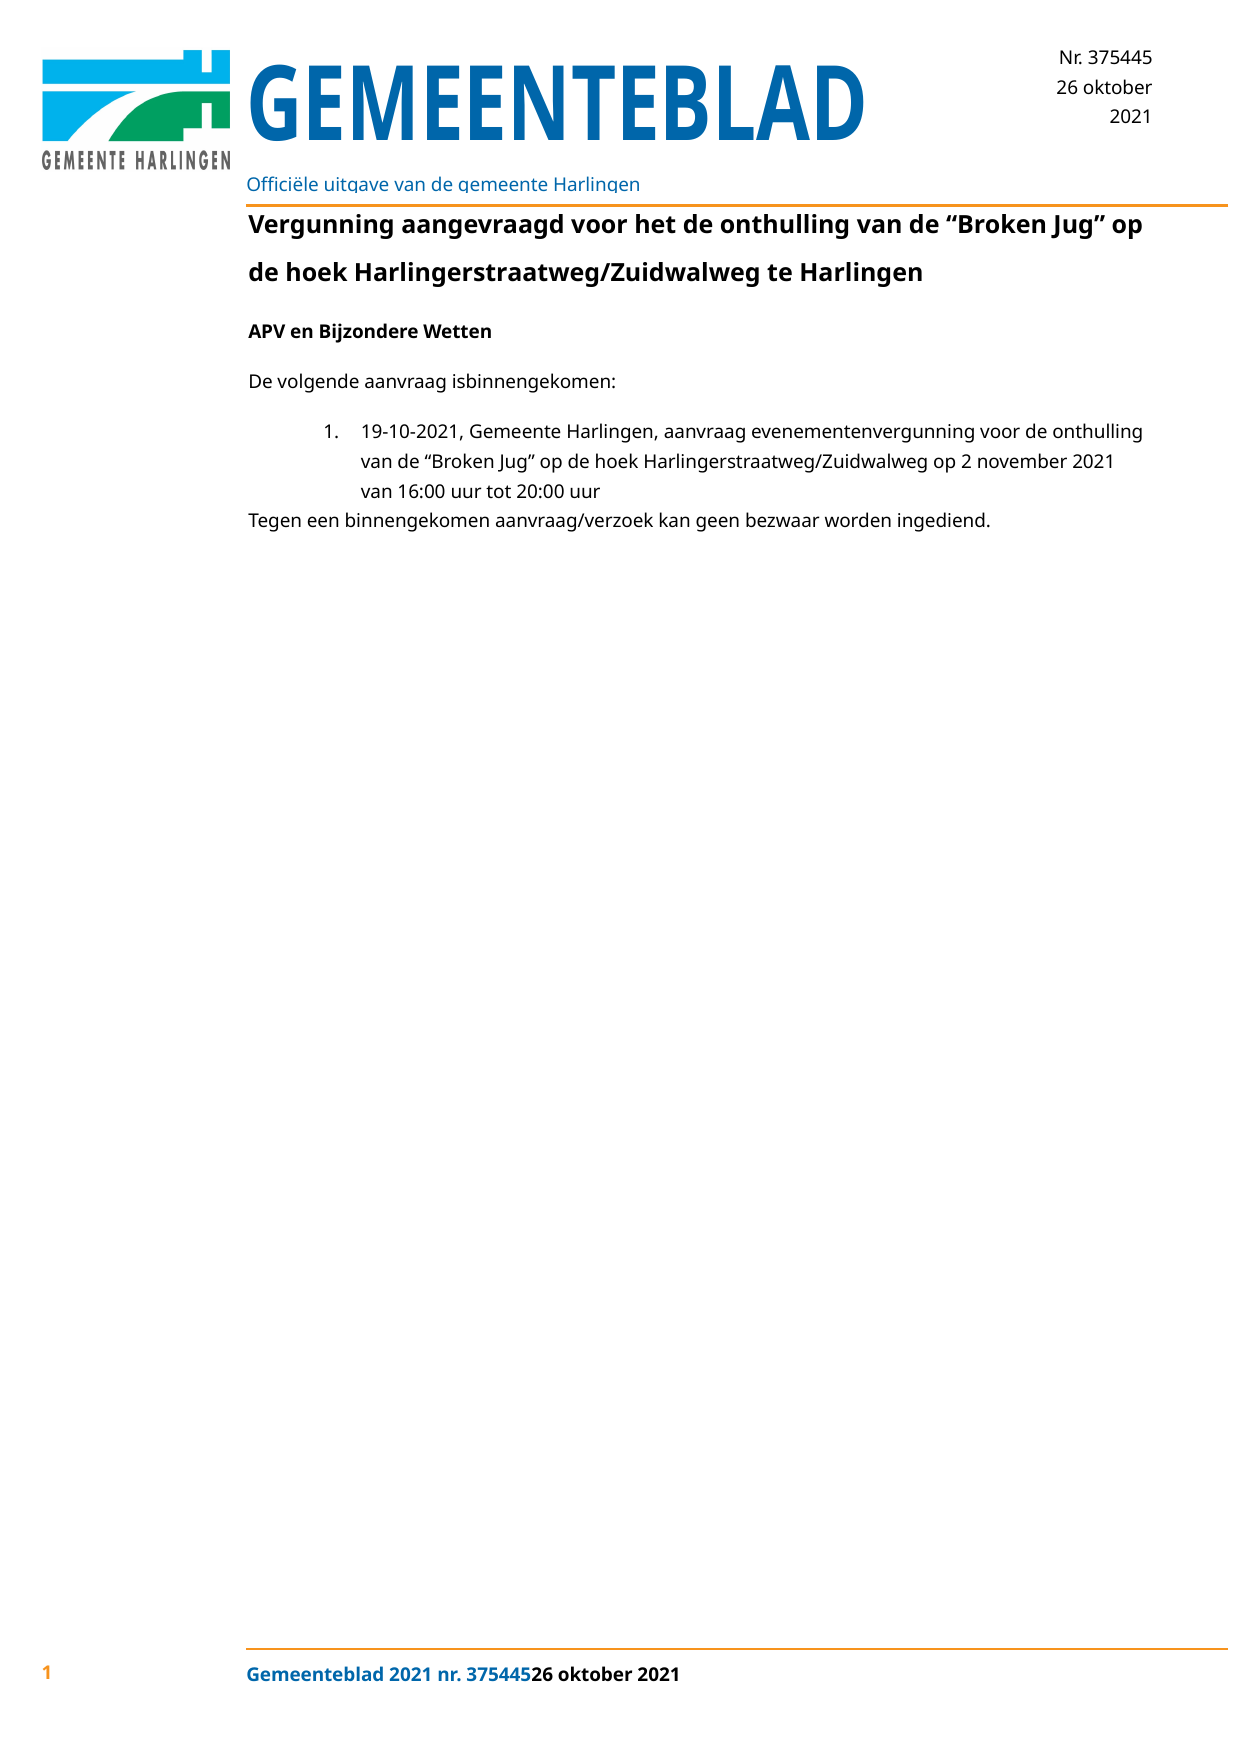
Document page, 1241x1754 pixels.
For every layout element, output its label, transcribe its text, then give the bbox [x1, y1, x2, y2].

text Vergunning aangevraagd voor het de onthulling van de “Broken Jug” op de hoek Harlingerstraatweg/Zuidwalweg te Harlingen [248, 207, 1152, 288]
list 19-10-2021, Gemeente Harlingen, aanvraag evenementenvergunning voor de onthulling van de “Broken Jug” op de hoek Harlingerstraatweg/Zuidwalweg op 2 november 2021 van 16:00 uur tot 20:00 uur [323, 419, 1152, 504]
picture [41, 47, 231, 172]
text APV en Bijzondere Wetten [248, 318, 1152, 344]
text Tegen een binnengekomen aanvraag/verzoek kan geen bezwaar worden ingediend. [248, 507, 1152, 533]
text De volgende aanvraag isbinnengekomen: [248, 368, 1152, 394]
